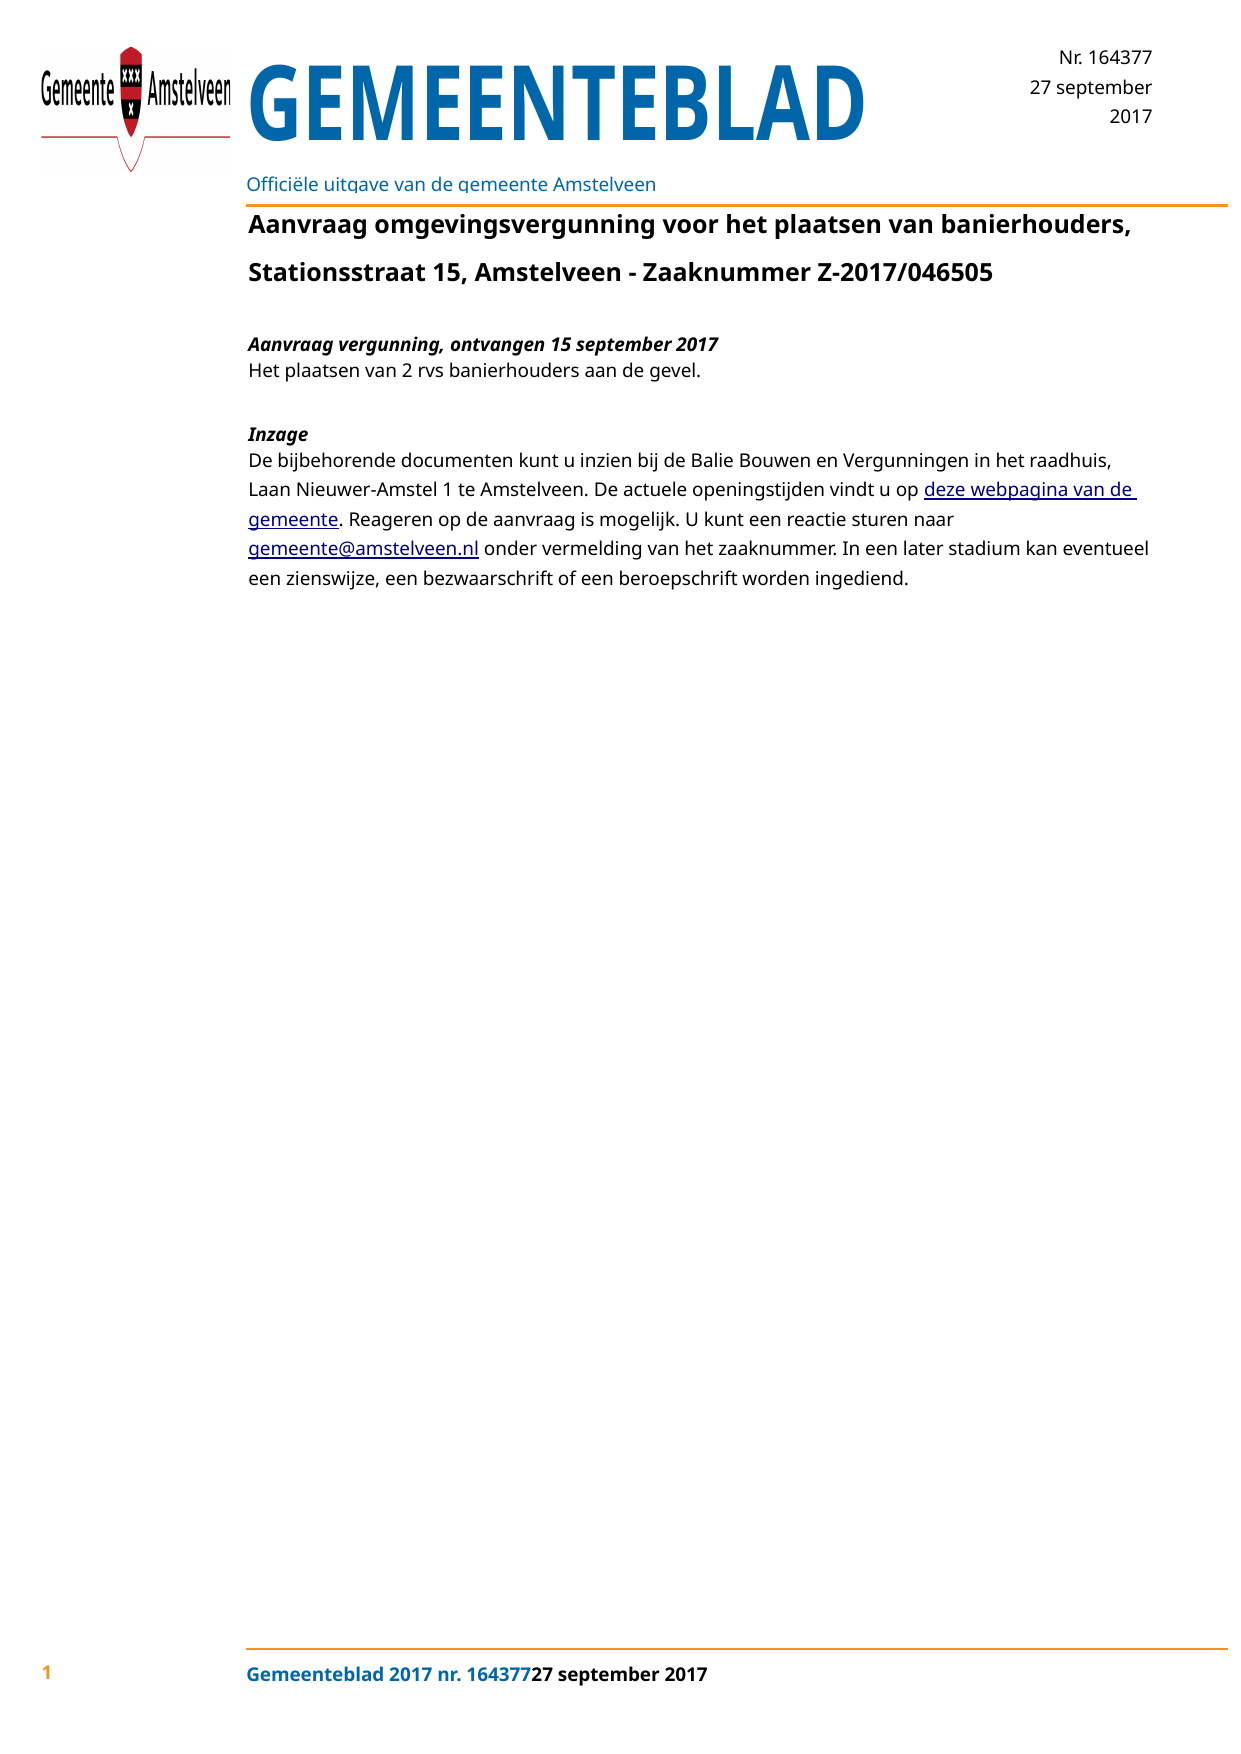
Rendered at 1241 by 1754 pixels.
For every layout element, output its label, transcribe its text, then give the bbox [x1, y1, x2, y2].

picture [41, 47, 231, 172]
text Aanvraag vergunning, ontvangen 15 september 2017 [248, 331, 1152, 357]
text Het plaatsen van 2 rvs banierhouders aan de gevel. [248, 357, 1152, 383]
text De bijbehorende documenten kunt u inzien bij de Balie Bouwen en Vergunningen in het raadhuis, Laan Nieuwer-Amstel 1 te Amstelveen. De actuele openingstijden vindt u op deze webpagina van de gemeente. Reageren op de aanvraag is mogelijk. U kunt een reactie sturen naar gemeente@amstelveen.nl onder vermelding van het zaaknummer. In een later stadium kan eventueel een zienswijze, een bezwaarschrift of een beroepschrift worden ingediend. [248, 447, 1152, 591]
text Inzage [248, 421, 1152, 447]
text Aanvraag omgevingsvergunning voor het plaatsen van banierhouders, Stationsstraat 15, Amstelveen - Zaaknummer Z-2017/046505 [248, 207, 1152, 288]
